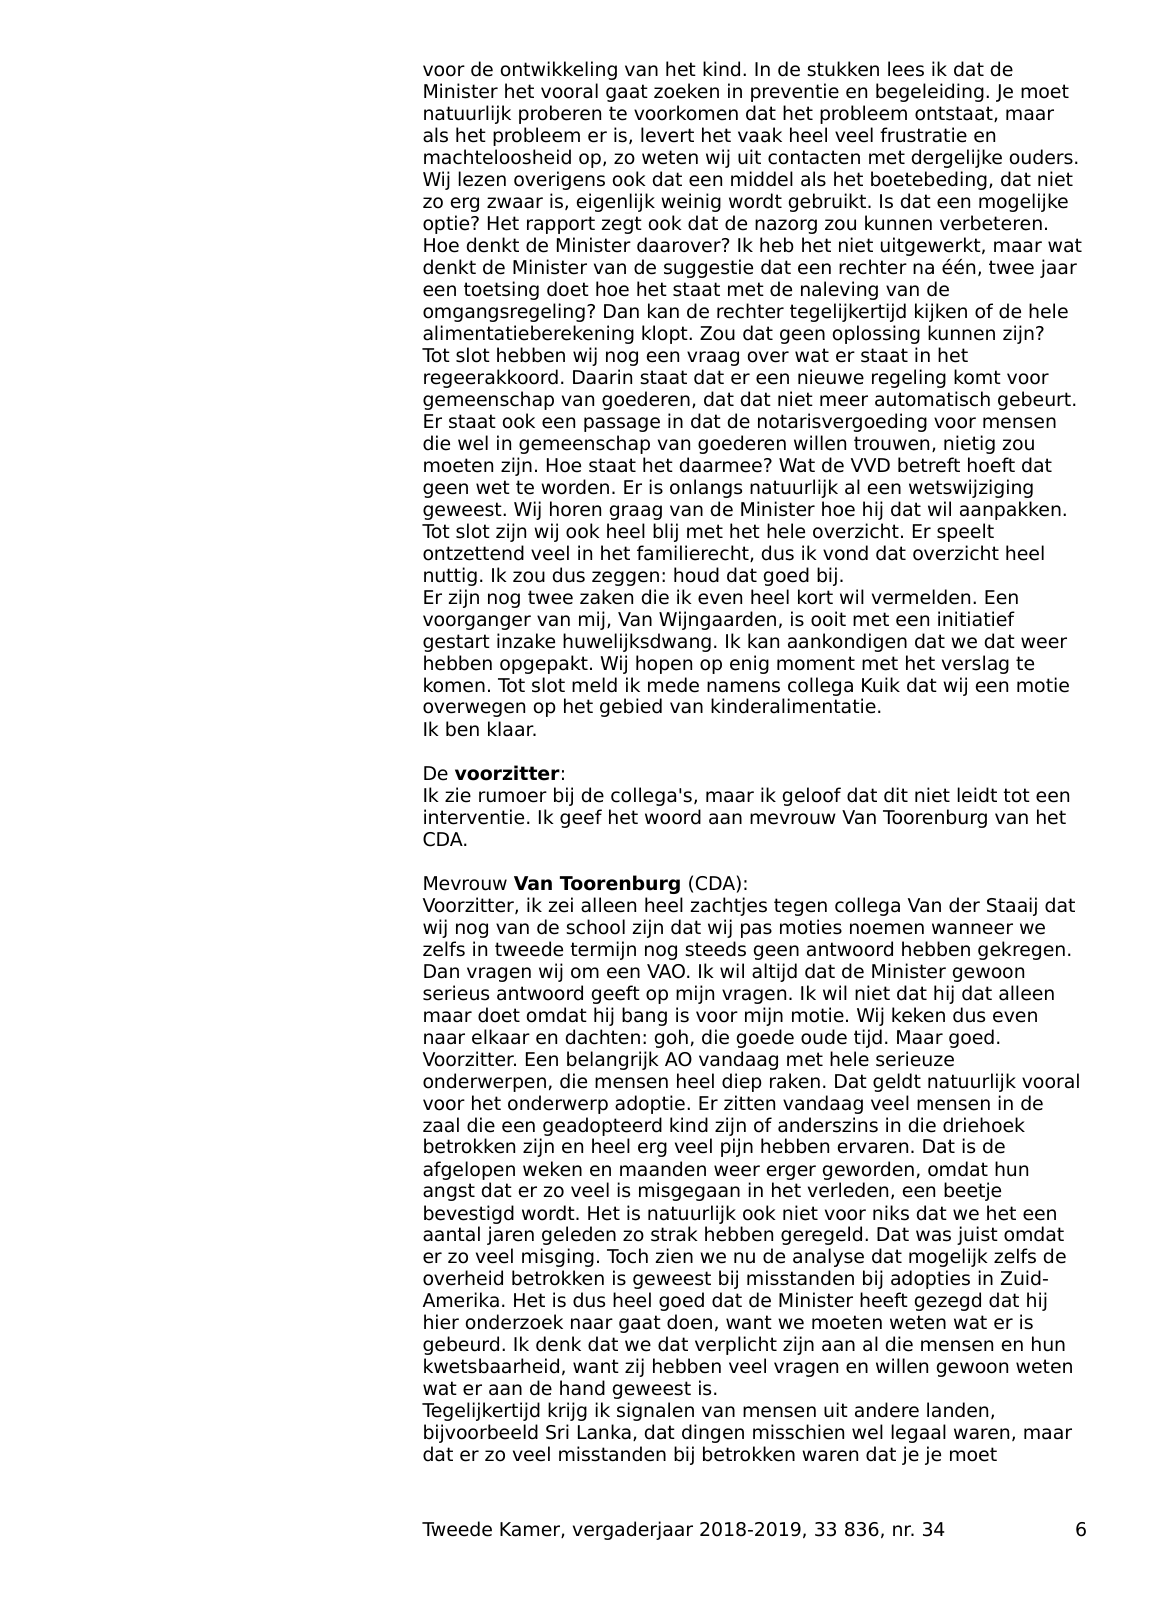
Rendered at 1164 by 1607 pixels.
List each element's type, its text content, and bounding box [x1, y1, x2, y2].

text Ik ben klaar. [422, 718, 1087, 740]
text voor de ontwikkeling van het kind. In de stukken lees ik dat de Minister het vooral gaat zoeken in preventie en begeleiding. Je moet natuurlijk proberen te voorkomen dat het probleem ontstaat, maar als het probleem er is, levert het vaak heel veel frustratie en machteloosheid op, zo weten wij uit contacten met dergelijke ouders. Wij lezen overigens ook dat een middel als het boetebeding, dat niet zo erg zwaar is, eigenlijk weinig wordt gebruikt. Is dat een mogelijke optie? Het rapport zegt ook dat de nazorg zou kunnen verbeteren. Hoe denkt de Minister daarover? Ik heb het niet uitgewerkt, maar wat denkt de Minister van de suggestie dat een rechter na één, twee jaar een toetsing doet hoe het staat met de naleving van de omgangsregeling? Dan kan de rechter tegelijkertijd kijken of de hele alimentatieberekening klopt. Zou dat geen oplossing kunnen zijn? [422, 59, 1087, 345]
text Er zijn nog twee zaken die ik even heel kort wil vermelden. Een voorganger van mij, Van Wijngaarden, is ooit met een initiatief gestart inzake huwelijksdwang. Ik kan aankondigen dat we dat weer hebben opgepakt. Wij hopen op enig moment met het verslag te komen. Tot slot meld ik mede namens collega Kuik dat wij een motie overwegen op het gebied van kinderalimentatie. [422, 587, 1087, 718]
text Mevrouw Van Toorenburg (CDA): [422, 873, 1087, 895]
text Tot slot hebben wij nog een vraag over wat er staat in het regeerakkoord. Daarin staat dat er een nieuwe regeling komt voor gemeenschap van goederen, dat dat niet meer automatisch gebeurt. Er staat ook een passage in dat de notarisvergoeding voor mensen die wel in gemeenschap van goederen willen trouwen, nietig zou moeten zijn. Hoe staat het daarmee? Wat de VVD betreft hoeft dat geen wet te worden. Er is onlangs natuurlijk al een wetswijziging geweest. Wij horen graag van de Minister hoe hij dat wil aanpakken. [422, 345, 1087, 521]
text Voorzitter. Een belangrijk AO vandaag met hele serieuze onderwerpen, die mensen heel diep raken. Dat geldt natuurlijk vooral voor het onderwerp adoptie. Er zitten vandaag veel mensen in de zaal die een geadopteerd kind zijn of anderszins in die driehoek betrokken zijn en heel erg veel pijn hebben ervaren. Dat is de afgelopen weken en maanden weer erger geworden, omdat hun angst dat er zo veel is misgegaan in het verleden, een beetje bevestigd wordt. Het is natuurlijk ook niet voor niks dat we het een aantal jaren geleden zo strak hebben geregeld. Dat was juist omdat er zo veel misging. Toch zien we nu de analyse dat mogelijk zelfs de overheid betrokken is geweest bij misstanden bij adopties in Zuid-Amerika. Het is dus heel goed dat de Minister heeft gezegd dat hij hier onderzoek naar gaat doen, want we moeten weten wat er is gebeurd. Ik denk dat we dat verplicht zijn aan al die mensen en hun kwetsbaarheid, want zij hebben veel vragen en willen gewoon weten wat er aan de hand geweest is. [422, 1048, 1087, 1400]
text De voorzitter: [422, 763, 1087, 784]
text Tegelijkertijd krijg ik signalen van mensen uit andere landen, bijvoorbeeld Sri Lanka, dat dingen misschien wel legaal waren, maar dat er zo veel misstanden bij betrokken waren dat je je moet [422, 1400, 1087, 1466]
text Ik zie rumoer bij de collega's, maar ik geloof dat dit niet leidt tot een interventie. Ik geef het woord aan mevrouw Van Toorenburg van het CDA. [422, 784, 1087, 851]
text Voorzitter, ik zei alleen heel zachtjes tegen collega Van der Staaij dat wij nog van de school zijn dat wij pas moties noemen wanneer we zelfs in tweede termijn nog steeds geen antwoord hebben gekregen. Dan vragen wij om een VAO. Ik wil altijd dat de Minister gewoon serieus antwoord geeft op mijn vragen. Ik wil niet dat hij dat alleen maar doet omdat hij bang is voor mijn motie. Wij keken dus even naar elkaar en dachten: goh, die goede oude tijd. Maar goed. [422, 895, 1087, 1048]
text Tot slot zijn wij ook heel blij met het hele overzicht. Er speelt ontzettend veel in het familierecht, dus ik vond dat overzicht heel nuttig. Ik zou dus zeggen: houd dat goed bij. [422, 521, 1087, 587]
